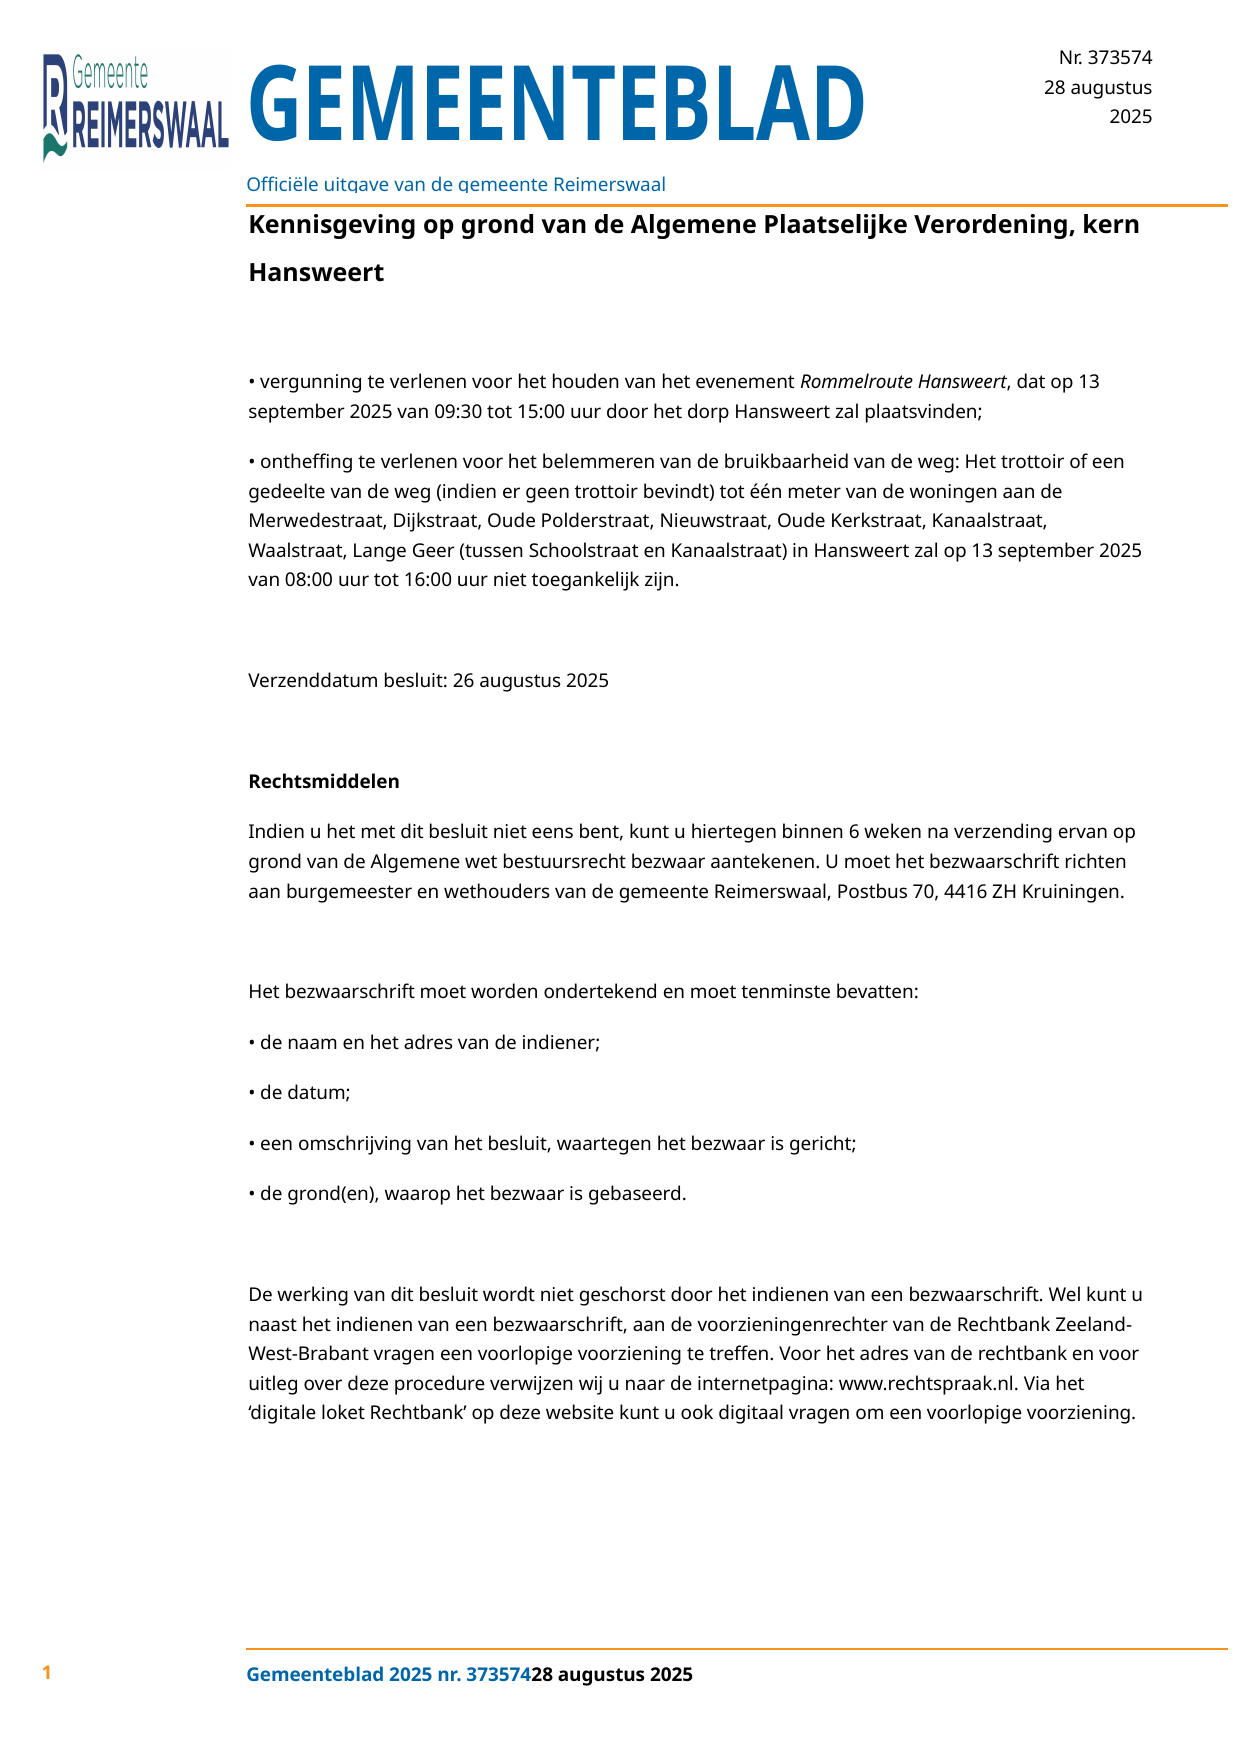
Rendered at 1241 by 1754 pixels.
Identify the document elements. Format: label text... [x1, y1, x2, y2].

text • vergunning te verlenen voor het houden van het evenement Rommelroute Hansweert, dat op 13 september 2025 van 09:30 tot 15:00 uur door het dorp Hansweert zal plaatsvinden; [248, 368, 1152, 424]
text Indien u het met dit besluit niet eens bent, kunt u hiertegen binnen 6 weken na verzending ervan op grond van de Algemene wet bestuursrecht bezwaar aantekenen. U moet het bezwaarschrift richten aan burgemeester en wethouders van de gemeente Reimerswaal, Postbus 70, 4416 ZH Kruiningen. [248, 819, 1152, 904]
text • ontheffing te verlenen voor het belemmeren van de bruikbaarheid van de weg: Het trottoir of een gedeelte van de weg (indien er geen trottoir bevindt) tot één meter van de woningen aan de Merwedestraat, Dijkstraat, Oude Polderstraat, Nieuwstraat, Oude Kerkstraat, Kanaalstraat, Waalstraat, Lange Geer (tussen Schoolstraat en Kanaalstraat) in Hansweert zal op 13 september 2025 van 08:00 uur tot 16:00 uur niet toegankelijk zijn. [248, 448, 1152, 592]
text Kennisgeving op grond van de Algemene Plaatselijke Verordening, kern Hansweert [248, 207, 1152, 288]
text • een omschrijving van het besluit, waartegen het bezwaar is gericht; [248, 1130, 1152, 1156]
text Rechtsmiddelen [248, 768, 1152, 794]
text • de datum; [248, 1079, 1152, 1105]
picture [41, 47, 231, 172]
text • de naam en het adres van de indiener; [248, 1029, 1152, 1055]
text De werking van dit besluit wordt niet geschorst door het indienen van een bezwaarschrift. Wel kunt u naast het indienen van een bezwaarschrift, aan de voorzieningenrechter van de Rechtbank Zeeland-West-Brabant vragen een voorlopige voorziening te treffen. Voor het adres van de rechtbank en voor uitleg over deze procedure verwijzen wij u naar de internetpagina: www.rechtspraak.nl. Via het ‘digitale loket Rechtbank’ op deze website kunt u ook digitaal vragen om een voorlopige voorziening. [248, 1281, 1152, 1425]
text Verzenddatum besluit: 26 augustus 2025 [248, 667, 1152, 693]
text Het bezwaarschrift moet worden ondertekend en moet tenminste bevatten: [248, 979, 1152, 1004]
text • de grond(en), waarop het bezwaar is gebaseerd. [248, 1180, 1152, 1206]
